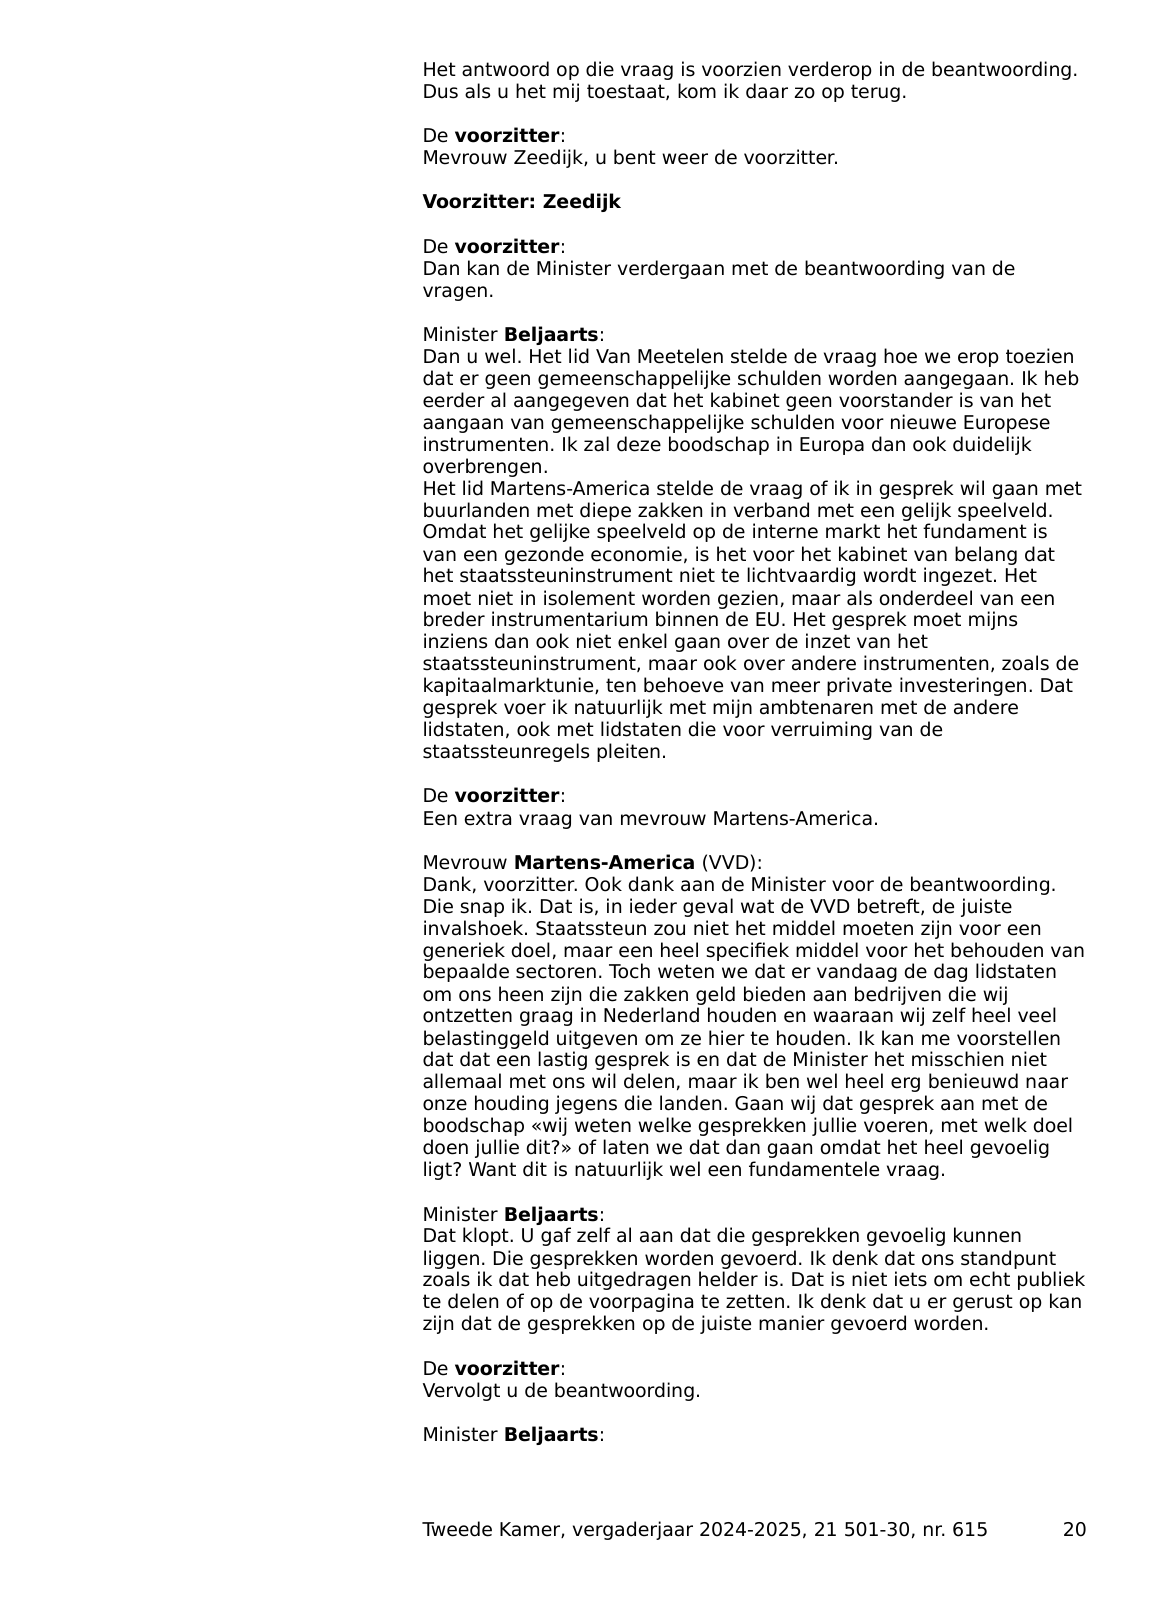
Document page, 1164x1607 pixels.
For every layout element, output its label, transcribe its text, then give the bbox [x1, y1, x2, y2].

text De voorzitter: [422, 785, 1087, 807]
text Dank, voorzitter. Ook dank aan de Minister voor de beantwoording. Die snap ik. Dat is, in ieder geval wat de VVD betreft, de juiste invalshoek. Staatssteun zou niet het middel moeten zijn voor een generiek doel, maar een heel specifiek middel voor het behouden van bepaalde sectoren. Toch weten we dat er vandaag de dag lidstaten om ons heen zijn die zakken geld bieden aan bedrijven die wij ontzetten graag in Nederland houden en waaraan wij zelf heel veel belastinggeld uitgeven om ze hier te houden. Ik kan me voorstellen dat dat een lastig gesprek is en dat de Minister het misschien niet allemaal met ons wil delen, maar ik ben wel heel erg benieuwd naar onze houding jegens die landen. Gaan wij dat gesprek aan met de boodschap «wij weten welke gesprekken jullie voeren, met welk doel doen jullie dit?» of laten we dat dan gaan omdat het heel gevoelig ligt? Want dit is natuurlijk wel een fundamentele vraag. [422, 873, 1087, 1181]
text Het lid Martens-America stelde de vraag of ik in gesprek wil gaan met buurlanden met diepe zakken in verband met een gelijk speelveld. Omdat het gelijke speelveld op de interne markt het fundament is van een gezonde economie, is het voor het kabinet van belang dat het staatssteuninstrument niet te lichtvaardig wordt ingezet. Het moet niet in isolement worden gezien, maar als onderdeel van een breder instrumentarium binnen de EU. Het gesprek moet mijns inziens dan ook niet enkel gaan over de inzet van het staatssteuninstrument, maar ook over andere instrumenten, zoals de kapitaalmarktunie, ten behoeve van meer private investeringen. Dat gesprek voer ik natuurlijk met mijn ambtenaren met de andere lidstaten, ook met lidstaten die voor verruiming van de staatssteunregels pleiten. [422, 477, 1087, 763]
text Het antwoord op die vraag is voorzien verderop in de beantwoording. Dus als u het mij toestaat, kom ik daar zo op terug. [422, 59, 1087, 103]
text De voorzitter: [422, 125, 1087, 147]
text Mevrouw Martens-America (VVD): [422, 852, 1087, 873]
text Minister Beljaarts: [422, 1424, 1087, 1446]
text Dat klopt. U gaf zelf al aan dat die gesprekken gevoelig kunnen liggen. Die gesprekken worden gevoerd. Ik denk dat ons standpunt zoals ik dat heb uitgedragen helder is. Dat is niet iets om echt publiek te delen of op de voorpagina te zetten. Ik denk dat u er gerust op kan zijn dat de gesprekken op de juiste manier gevoerd worden. [422, 1225, 1087, 1335]
text Vervolgt u de beantwoording. [422, 1379, 1087, 1401]
text Een extra vraag van mevrouw Martens-America. [422, 807, 1087, 829]
text Dan kan de Minister verdergaan met de beantwoording van de vragen. [422, 257, 1087, 301]
text Minister Beljaarts: [422, 1203, 1087, 1225]
text Dan u wel. Het lid Van Meetelen stelde de vraag hoe we erop toezien dat er geen gemeenschappelijke schulden worden aangegaan. Ik heb eerder al aangegeven dat het kabinet geen voorstander is van het aangaan van gemeenschappelijke schulden voor nieuwe Europese instrumenten. Ik zal deze boodschap in Europa dan ook duidelijk overbrengen. [422, 346, 1087, 477]
subtitle Voorzitter: Zeedijk [422, 191, 1087, 213]
text De voorzitter: [422, 1357, 1087, 1379]
text Minister Beljaarts: [422, 324, 1087, 346]
text Mevrouw Zeedijk, u bent weer de voorzitter. [422, 147, 1087, 169]
text De voorzitter: [422, 236, 1087, 257]
